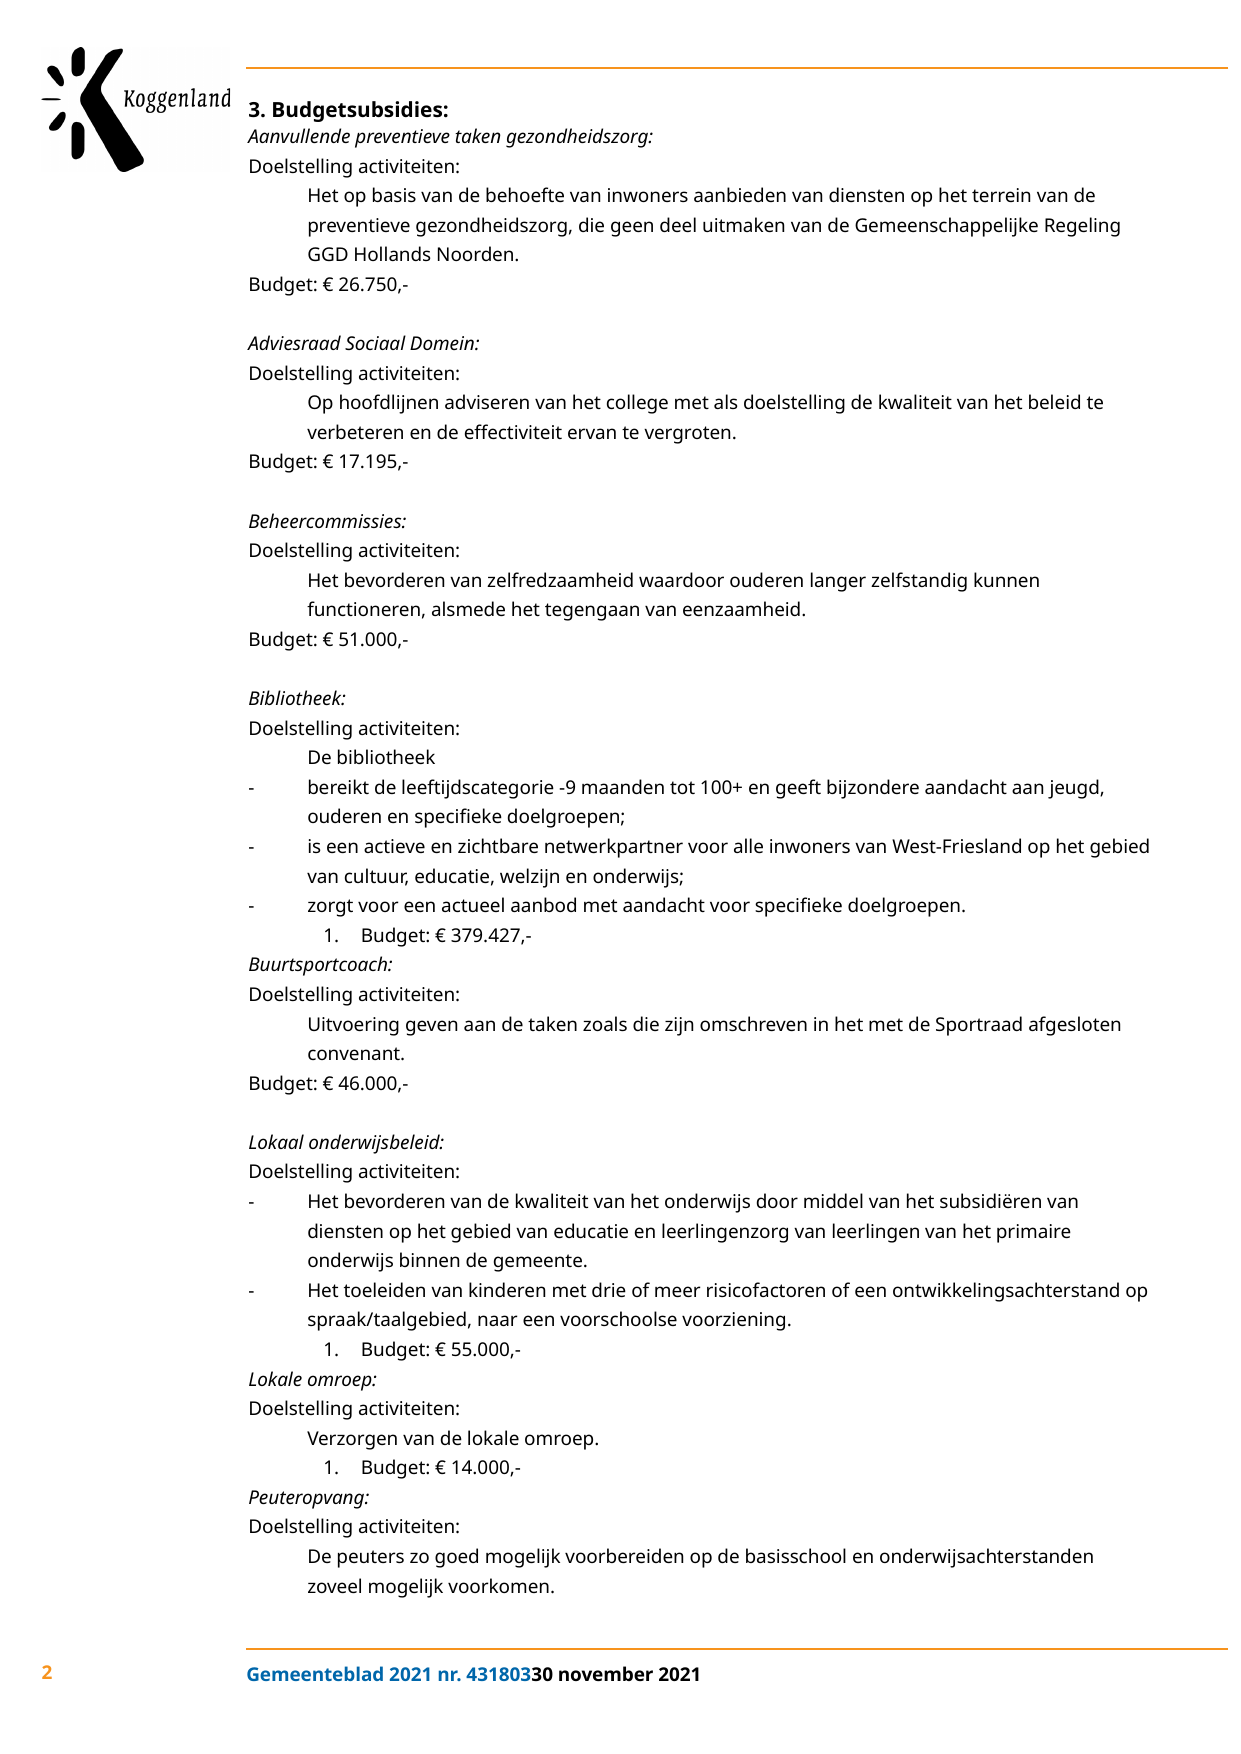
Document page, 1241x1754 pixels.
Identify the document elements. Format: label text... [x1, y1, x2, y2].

text Peuteropvang: [248, 1484, 1152, 1510]
list De bibliotheek [248, 744, 1152, 770]
list Budget: € 55.000,- [323, 1336, 1152, 1362]
text 3. Budgetsubsidies: [248, 95, 1152, 123]
list Het bevorderen van de kwaliteit van het onderwijs door middel van het subsidiëren van diensten op het gebied van educatie en leerlingenzorg van leerlingen van het primaire onderwijs binnen de gemeente. [248, 1188, 1152, 1273]
text Doelstelling activiteiten: [248, 1514, 1152, 1539]
list is een actieve en zichtbare netwerkpartner voor alle inwoners van West-Friesland op het gebied van cultuur, educatie, welzijn en onderwijs; [248, 833, 1152, 888]
list Verzorgen van de lokale omroep. [248, 1425, 1152, 1451]
text Budget: € 26.750,- [248, 271, 1152, 297]
text Budget: € 17.195,- [248, 449, 1152, 474]
text Lokale omroep: [248, 1366, 1152, 1391]
list Uitvoering geven aan de taken zoals die zijn omschreven in het met de Sportraad afgesloten convenant. [248, 1011, 1152, 1066]
text Doelstelling activiteiten: [248, 715, 1152, 741]
text Doelstelling activiteiten: [248, 1159, 1152, 1184]
list Het toeleiden van kinderen met drie of meer risicofactoren of een ontwikkelingsachterstand op spraak/taalgebied, naar een voorschoolse voorziening. [248, 1277, 1152, 1332]
text Doelstelling activiteiten: [248, 360, 1152, 386]
list Budget: € 14.000,- [323, 1454, 1152, 1480]
list Budget: € 379.427,- [323, 922, 1152, 948]
text Doelstelling activiteiten: [248, 1395, 1152, 1421]
list Op hoofdlijnen adviseren van het college met als doelstelling de kwaliteit van het beleid te verbeteren en de effectiviteit ervan te vergroten. [248, 389, 1152, 445]
text Budget: € 51.000,- [248, 626, 1152, 652]
text Budget: € 46.000,- [248, 1070, 1152, 1096]
list Het op basis van de behoefte van inwoners aanbieden van diensten op het terrein van de preventieve gezondheidszorg, die geen deel uitmaken van de Gemeenschappelijke Regeling GGD Hollands Noorden. [248, 182, 1152, 267]
text Adviesraad Sociaal Domein: [248, 330, 1152, 356]
picture [41, 47, 231, 172]
text Aanvullende preventieve taken gezondheidszorg: [248, 123, 1152, 149]
list zorgt voor een actueel aanbod met aandacht voor specifieke doelgroepen. [248, 892, 1152, 918]
text Doelstelling activiteiten: [248, 153, 1152, 178]
text Buurtsportcoach: [248, 952, 1152, 977]
text Bibliotheek: [248, 685, 1152, 711]
list De peuters zo goed mogelijk voorbereiden op de basisschool en onderwijsachterstanden zoveel mogelijk voorkomen. [248, 1543, 1152, 1598]
list Het bevorderen van zelfredzaamheid waardoor ouderen langer zelfstandig kunnen functioneren, alsmede het tegengaan van eenzaamheid. [248, 567, 1152, 622]
text Doelstelling activiteiten: [248, 537, 1152, 563]
text Beheercommissies: [248, 508, 1152, 533]
text Lokaal onderwijsbeleid: [248, 1129, 1152, 1155]
list bereikt de leeftijdscategorie -9 maanden tot 100+ en geeft bijzondere aandacht aan jeugd, ouderen en specifieke doelgroepen; [248, 774, 1152, 829]
text Doelstelling activiteiten: [248, 981, 1152, 1007]
